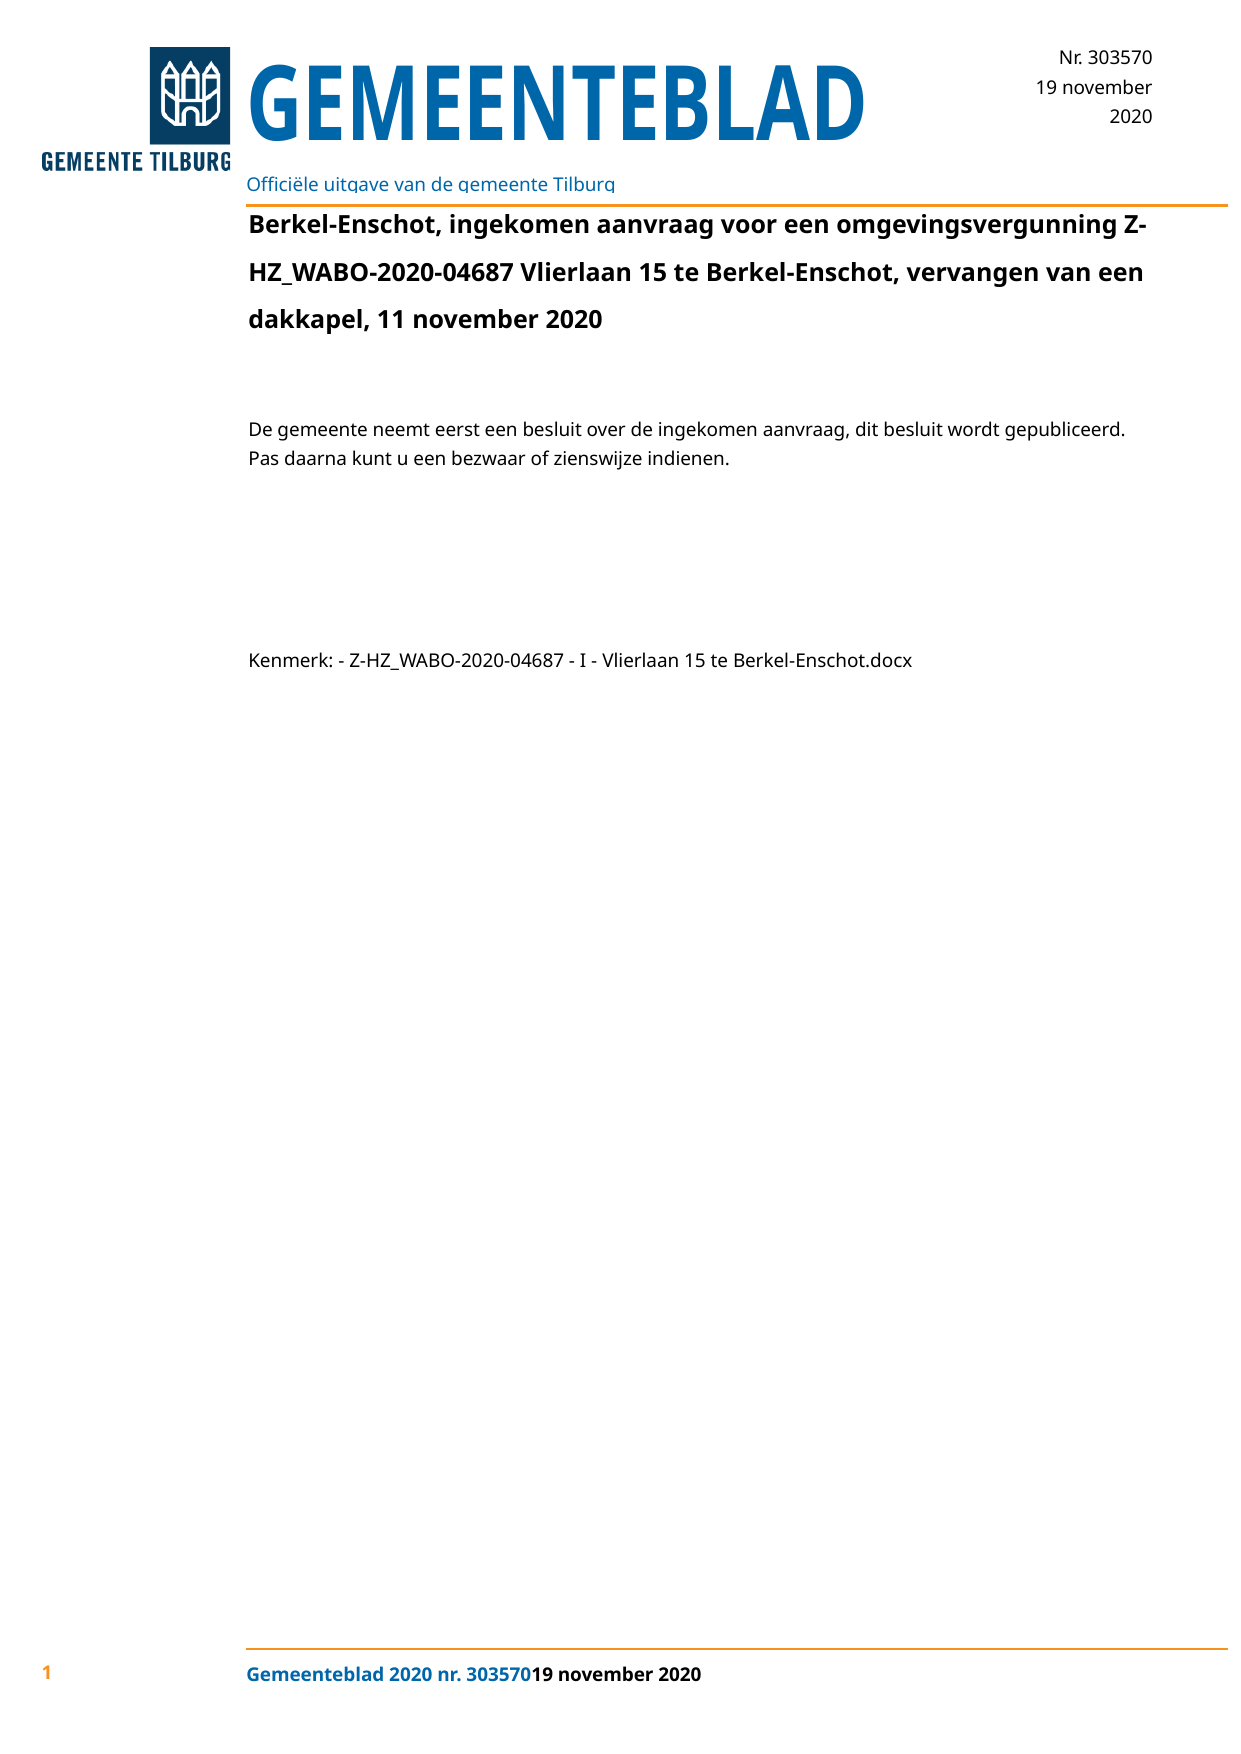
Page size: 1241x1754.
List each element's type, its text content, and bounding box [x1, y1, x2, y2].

text Berkel-Enschot, ingekomen aanvraag voor een omgevingsvergunning Z-HZ_WABO-2020-04687 Vlierlaan 15 te Berkel-Enschot, vervangen van een dakkapel, 11 november 2020 [248, 207, 1152, 336]
text De gemeente neemt eerst een besluit over de ingekomen aanvraag, dit besluit wordt gepubliceerd. Pas daarna kunt u een bezwaar of zienswijze indienen. [248, 416, 1152, 471]
text Kenmerk: - Z-HZ_WABO-2020-04687 - I - Vlierlaan 15 te Berkel-Enschot.docx [248, 647, 1152, 673]
picture [41, 47, 231, 172]
